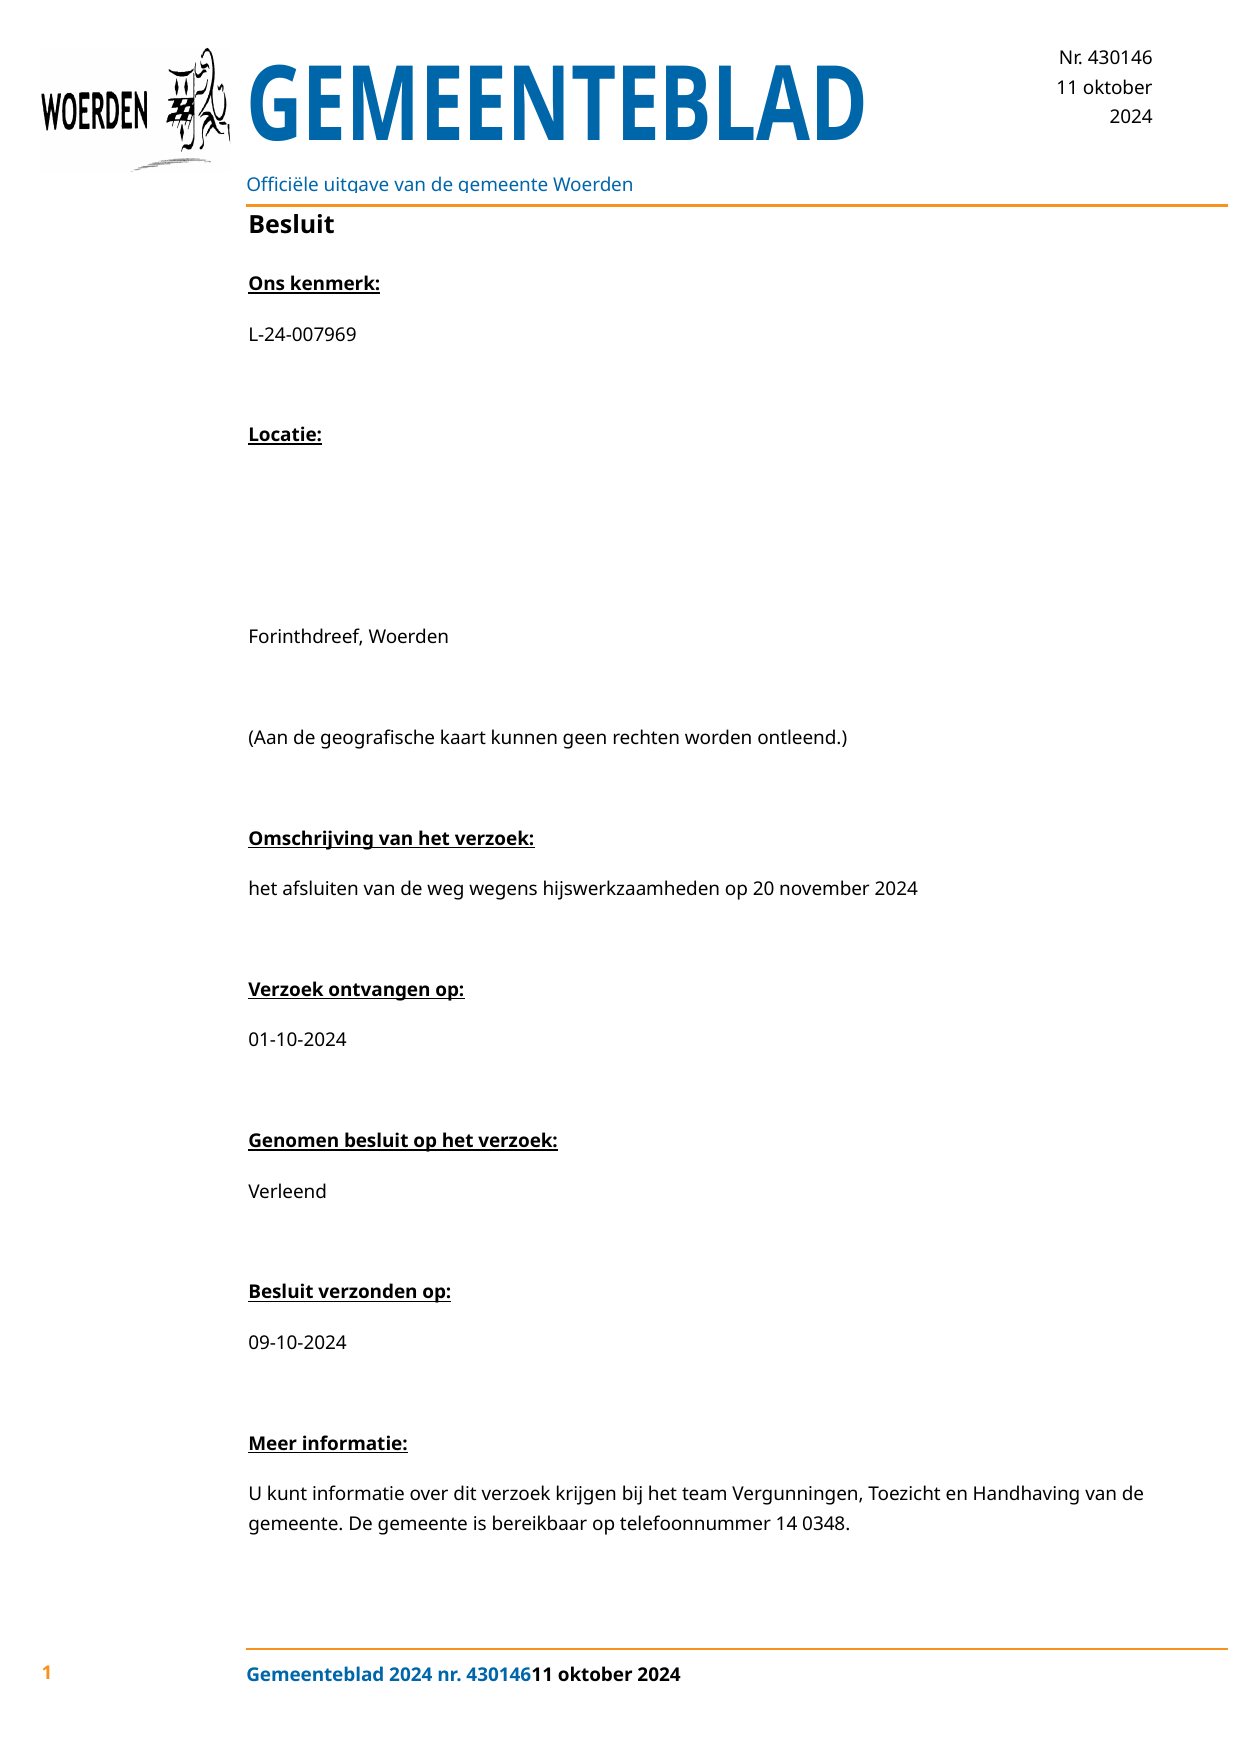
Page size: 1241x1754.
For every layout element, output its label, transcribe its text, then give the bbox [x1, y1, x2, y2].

text 01-10-2024 [248, 1027, 1152, 1052]
text Locatie: [248, 422, 1152, 447]
text het afsluiten van de weg wegens hijswerkzaamheden op 20 november 2024 [248, 875, 1152, 901]
text (Aan de geografische kaart kunnen geen rechten worden ontleend.) [248, 724, 1152, 750]
text Ons kenmerk: [248, 270, 1152, 296]
text U kunt informatie over dit verzoek krijgen bij het team Vergunningen, Toezicht en Handhaving van de gemeente. De gemeente is bereikbaar op telefoonnummer 14 0348. [248, 1480, 1152, 1536]
text Besluit [248, 207, 1152, 241]
text Genomen besluit op het verzoek: [248, 1127, 1152, 1153]
picture [41, 47, 231, 172]
text Omschrijving van het verzoek: [248, 825, 1152, 851]
text Verzoek ontvangen op: [248, 976, 1152, 1002]
text 09-10-2024 [248, 1329, 1152, 1355]
text L-24-007969 [248, 321, 1152, 346]
text Besluit verzonden op: [248, 1279, 1152, 1304]
text Verleend [248, 1178, 1152, 1203]
text Forinthdreef, Woerden [248, 623, 1152, 649]
text Meer informatie: [248, 1430, 1152, 1456]
